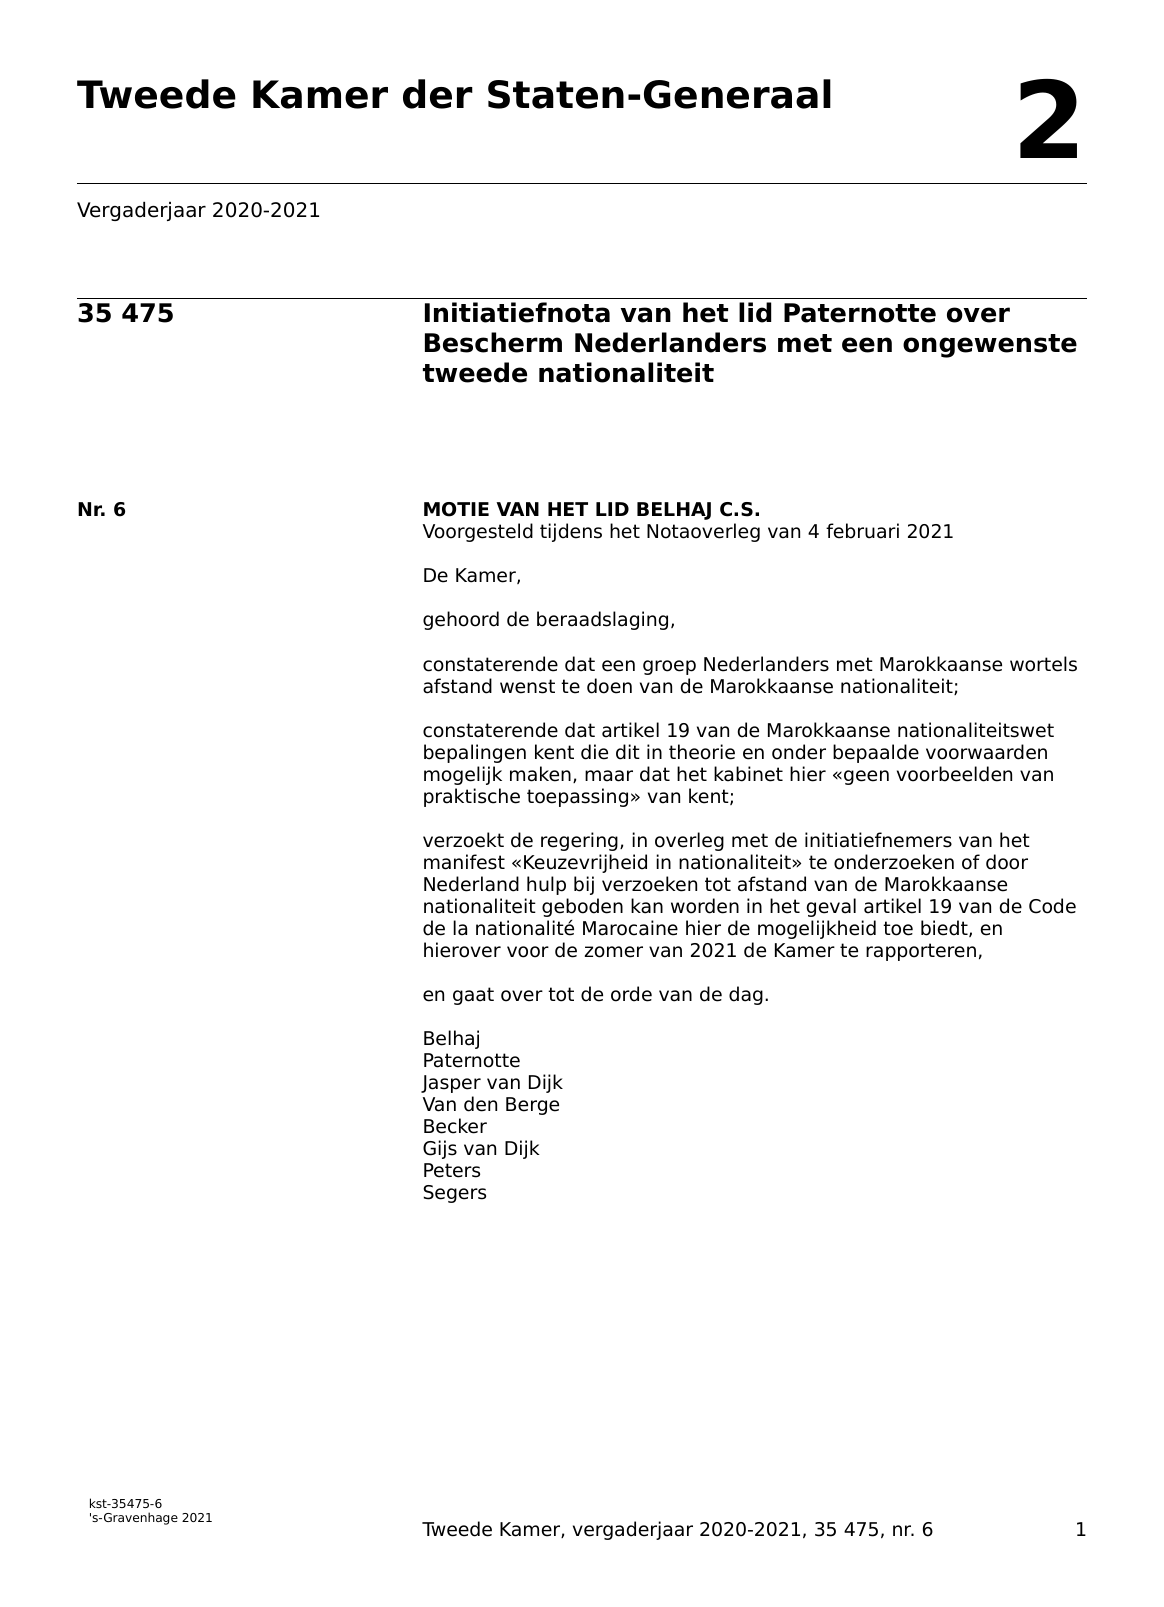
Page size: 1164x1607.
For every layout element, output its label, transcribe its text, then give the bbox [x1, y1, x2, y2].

text 's-Gravenhage 2021 [88, 1511, 323, 1525]
text gehoord de beraadslaging, [422, 609, 1087, 631]
text Voorgesteld tijdens het Notaoverleg van 4 februari 2021 [422, 521, 1087, 543]
subtitle Nr. 6 MOTIE VAN HET LID BELHAJ C.S. [77, 499, 1087, 521]
text Van den Berge [422, 1094, 1087, 1116]
text constaterende dat artikel 19 van de Marokkaanse nationaliteitswet bepalingen kent die dit in theorie en onder bepaalde voorwaarden mogelijk maken, maar dat het kabinet hier «geen voorbeelden van praktische toepassing» van kent; [422, 720, 1087, 808]
text Belhaj [422, 1028, 1087, 1050]
text Jasper van Dijk [422, 1072, 1087, 1094]
text Paternotte [422, 1050, 1087, 1072]
subtitle 35 475 Initiatiefnota van het lid Paternotte over Bescherm Nederlanders met een ongewenste tweede nationaliteit [77, 299, 1087, 388]
table_header 2 [886, 59, 1087, 183]
text constaterende dat een groep Nederlanders met Marokkaanse wortels afstand wenst te doen van de Marokkaanse nationaliteit; [422, 653, 1087, 697]
text verzoekt de regering, in overleg met de initiatiefnemers van het manifest «Keuzevrijheid in nationaliteit» te onderzoeken of door Nederland hulp bij verzoeken tot afstand van de Marokkaanse nationaliteit geboden kan worden in het geval artikel 19 van de Code de la nationalité Marocaine hier de mogelijkheid toe biedt, en hierover voor de zomer van 2021 de Kamer te rapporteren, [422, 830, 1087, 962]
text en gaat over tot de orde van de dag. [422, 984, 1087, 1006]
text kst-35475-6 [88, 1497, 323, 1511]
text Becker [422, 1116, 1087, 1138]
text Peters [422, 1160, 1087, 1182]
text De Kamer, [422, 565, 1087, 587]
text Segers [422, 1182, 1087, 1204]
text Gijs van Dijk [422, 1138, 1087, 1160]
table_header Tweede Kamer der Staten-Generaal [77, 59, 886, 183]
table_cell Vergaderjaar 2020-2021 [77, 184, 1087, 298]
